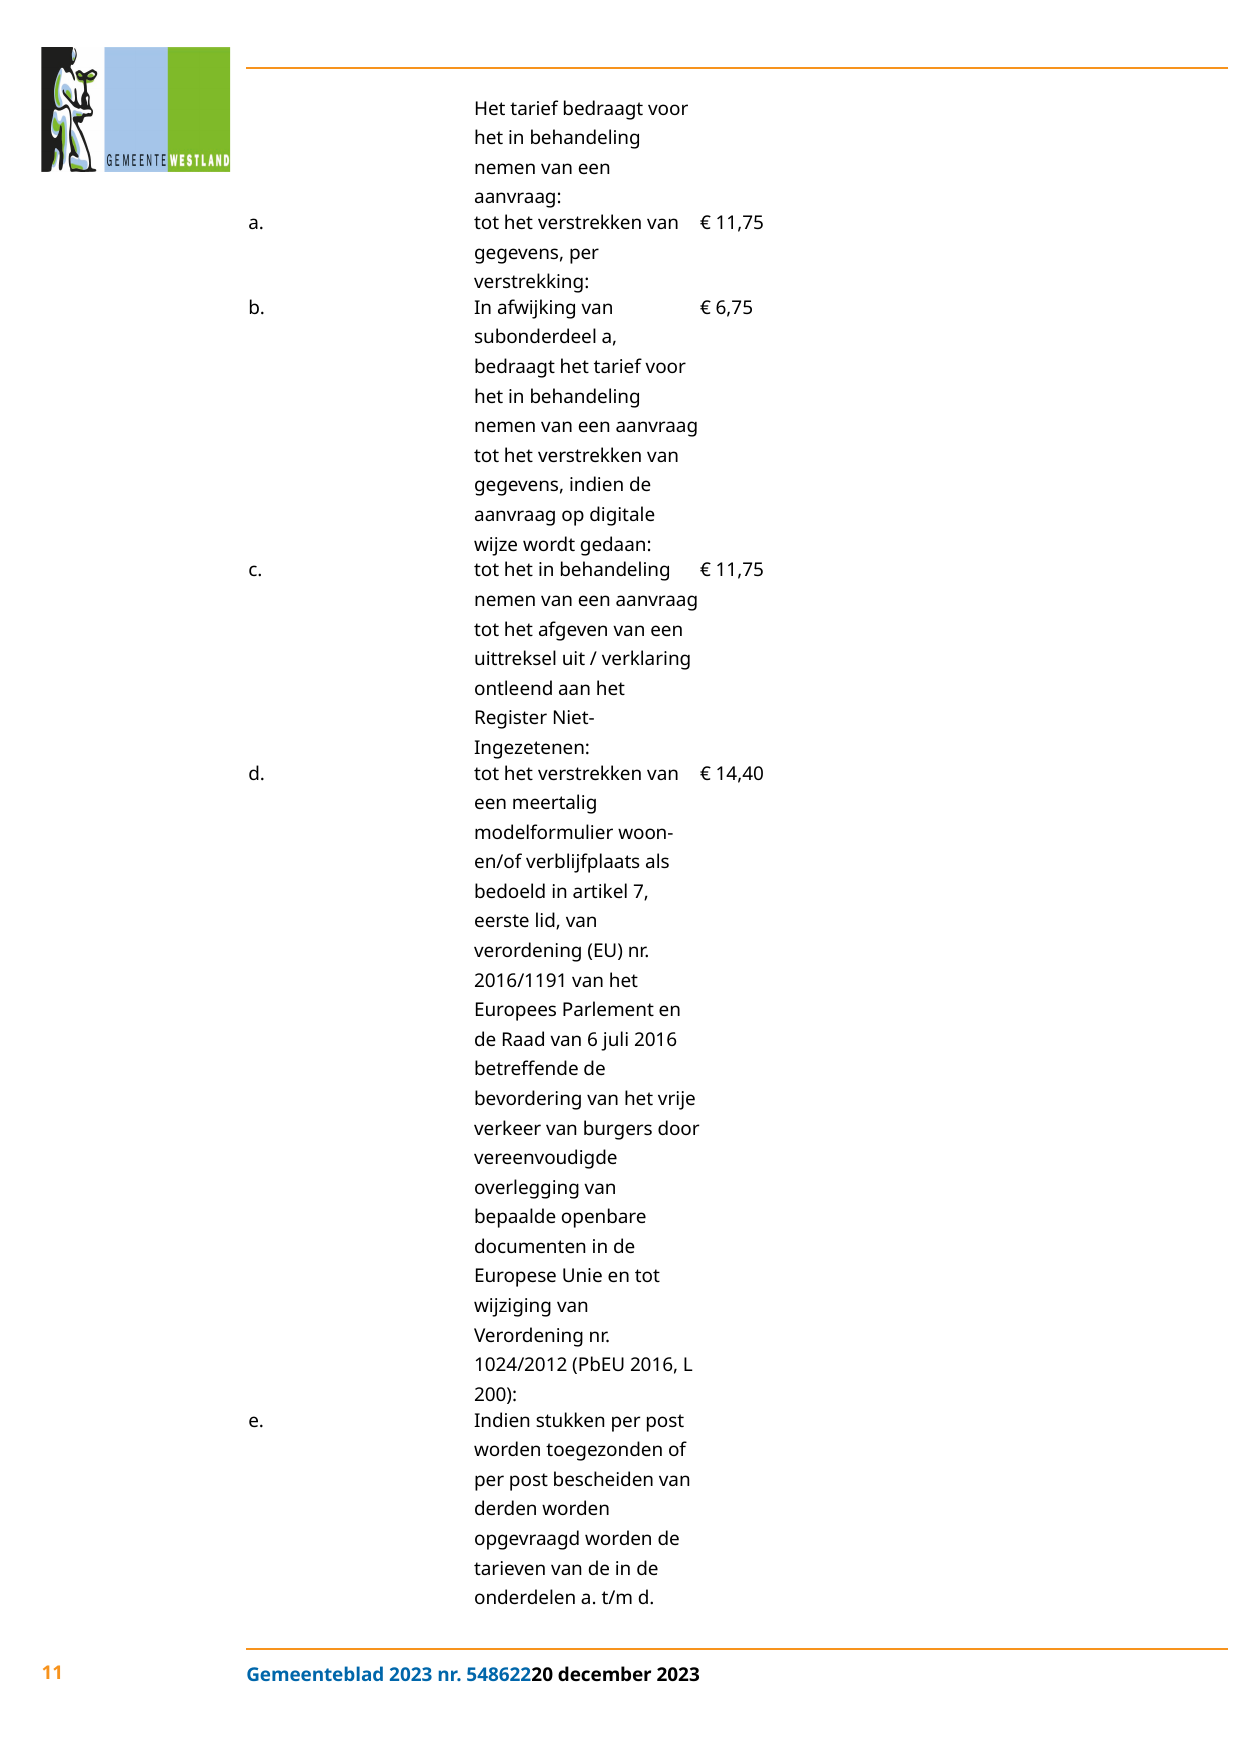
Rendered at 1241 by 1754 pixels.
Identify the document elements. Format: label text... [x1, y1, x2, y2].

table_cell In afwijking van subonderdeel a, bedraagt het tarief voor het in behandeling nemen van een aanvraag tot het verstrekken van gegevens, indien de aanvraag op digitale wijze wordt gedaan: [474, 294, 700, 557]
table_cell € 11,75 [700, 557, 926, 760]
table_cell a. [248, 209, 474, 294]
table_cell [700, 1407, 926, 1610]
picture [41, 47, 231, 172]
table_cell Het tarief bedraagt voor het in behandeling nemen van een aanvraag: [474, 95, 700, 209]
table_cell tot het verstrekken van gegevens, per verstrekking: [474, 209, 700, 294]
table_cell c. [248, 557, 474, 760]
table_cell [700, 95, 926, 209]
table_cell tot het verstrekken van een meertalig modelformulier woon- en/of verblijfplaats als bedoeld in artikel 7, eerste lid, van verordening (EU) nr. 2016/1191 van het Europees Parlement en de Raad van 6 juli 2016 betreffende de bevordering van het vrije verkeer van burgers door vereenvoudigde overlegging van bepaalde openbare documenten in de Europese Unie en tot wijziging van Verordening nr. 1024/2012 (PbEU 2016, L 200): [474, 760, 700, 1407]
table_cell tot het in behandeling nemen van een aanvraag tot het afgeven van een uittreksel uit / verklaring ontleend aan het Register Niet-Ingezetenen: [474, 557, 700, 760]
table_cell e. [248, 1407, 474, 1610]
table_cell € 6,75 [700, 294, 926, 557]
table_cell d. [248, 760, 474, 1407]
table_cell € 14,40 [700, 760, 926, 1407]
table_cell Indien stukken per post worden toegezonden of per post bescheiden van derden worden opgevraagd worden de tarieven van de in de onderdelen a. t/m d. [474, 1407, 700, 1610]
table_cell € 11,75 [700, 209, 926, 294]
table_cell b. [248, 294, 474, 557]
table_cell [248, 95, 474, 209]
